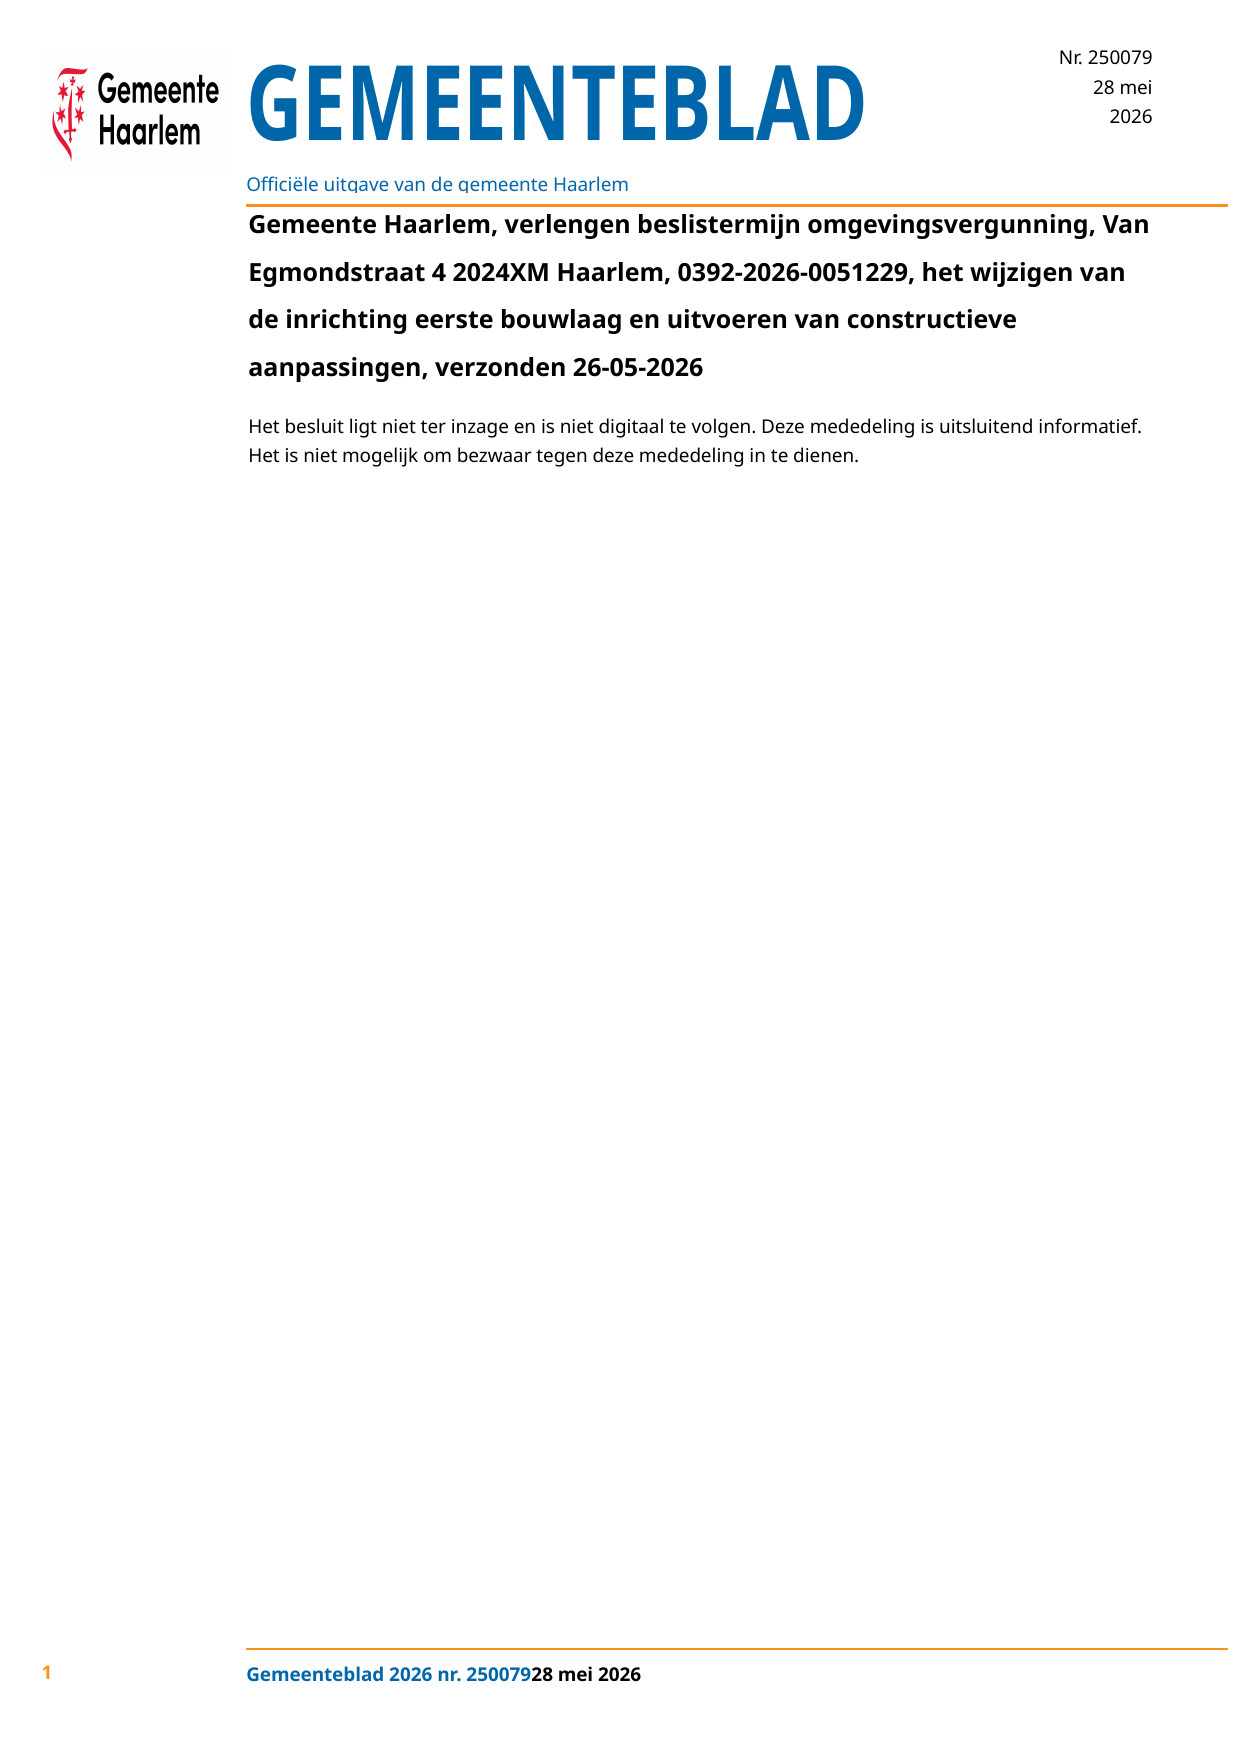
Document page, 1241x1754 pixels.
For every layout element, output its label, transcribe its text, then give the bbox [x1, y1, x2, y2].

picture [41, 47, 231, 172]
text Gemeente Haarlem, verlengen beslistermijn omgevingsvergunning, Van Egmondstraat 4 2024XM Haarlem, 0392-2026-0051229, het wijzigen van de inrichting eerste bouwlaag en uitvoeren van constructieve aanpassingen, verzonden 26-05-2026 [248, 207, 1152, 384]
text Het besluit ligt niet ter inzage en is niet digitaal te volgen. Deze mededeling is uitsluitend informatief. Het is niet mogelijk om bezwaar tegen deze mededeling in te dienen. [248, 413, 1152, 468]
